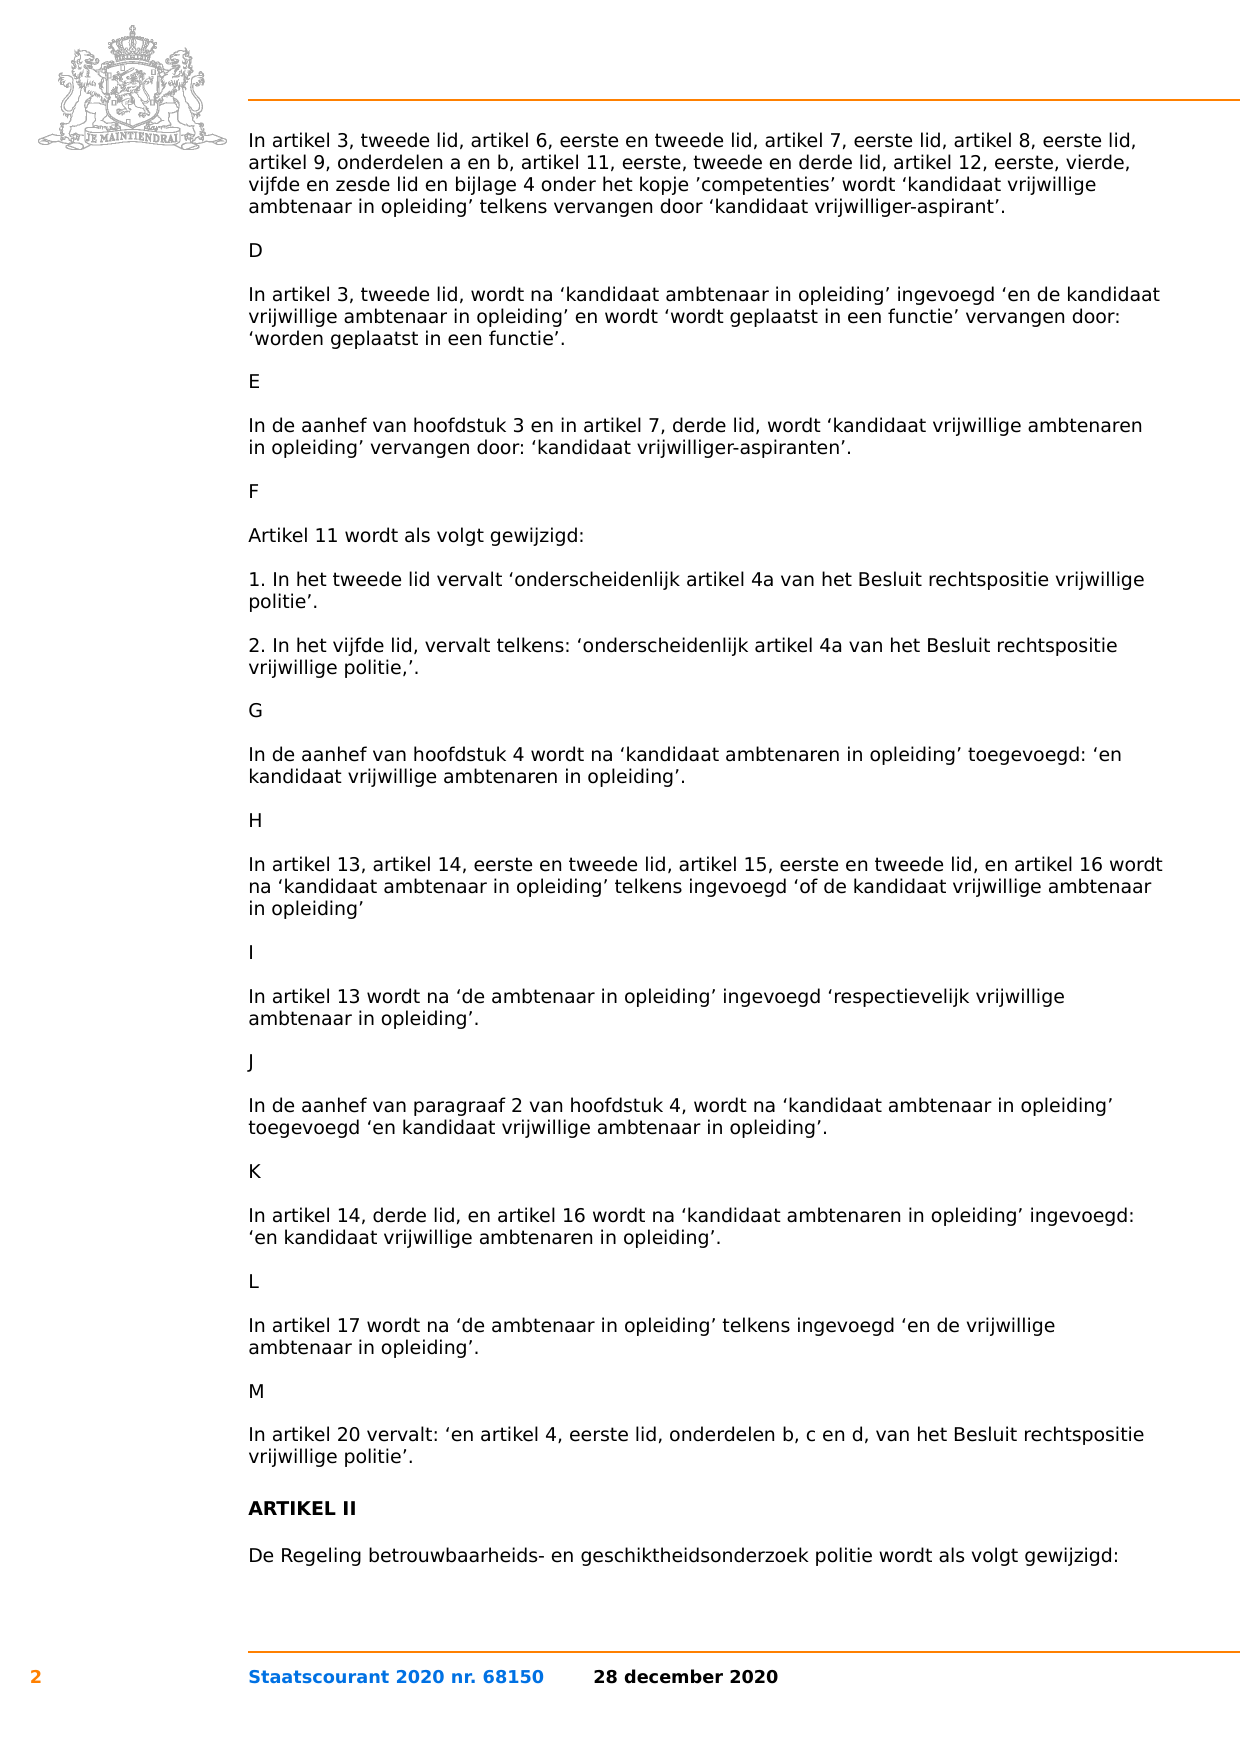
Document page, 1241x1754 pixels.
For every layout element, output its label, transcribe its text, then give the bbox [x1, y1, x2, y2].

text In artikel 20 vervalt: ‘en artikel 4, eerste lid, onderdelen b, c en d, van het Besluit rechtspositie vrijwillige politie’. [248, 1424, 1163, 1468]
text In artikel 13, artikel 14, eerste en tweede lid, artikel 15, eerste en tweede lid, en artikel 16 wordt na ‘kandidaat ambtenaar in opleiding’ telkens ingevoegd ‘of de kandidaat vrijwillige ambtenaar in opleiding’ [248, 854, 1163, 920]
text L [248, 1271, 1163, 1293]
text F [248, 481, 1163, 503]
text In de aanhef van hoofdstuk 3 en in artikel 7, derde lid, wordt ‘kandidaat vrijwillige ambtenaren in opleiding’ vervangen door: ‘kandidaat vrijwilliger-aspiranten’. [248, 415, 1163, 459]
picture [38, 25, 227, 150]
text D [248, 240, 1163, 262]
text 1. In het tweede lid vervalt ‘onderscheidenlijk artikel 4a van het Besluit rechtspositie vrijwillige politie’. [248, 569, 1163, 613]
text I [248, 942, 1163, 964]
text 2. In het vijfde lid, vervalt telkens: ‘onderscheidenlijk artikel 4a van het Besluit rechtspositie vrijwillige politie,’. [248, 634, 1163, 678]
text In de aanhef van hoofdstuk 4 wordt na ‘kandidaat ambtenaren in opleiding’ toegevoegd: ‘en kandidaat vrijwillige ambtenaren in opleiding’. [248, 744, 1163, 788]
text K [248, 1161, 1163, 1183]
text In de aanhef van paragraaf 2 van hoofdstuk 4, wordt na ‘kandidaat ambtenaar in opleiding’ toegevoegd ‘en kandidaat vrijwillige ambtenaar in opleiding’. [248, 1095, 1163, 1139]
text J [248, 1051, 1163, 1073]
text M [248, 1381, 1163, 1402]
text In artikel 3, tweede lid, wordt na ‘kandidaat ambtenaar in opleiding’ ingevoegd ‘en de kandidaat vrijwillige ambtenaar in opleiding’ en wordt ‘wordt geplaatst in een functie’ vervangen door: ‘worden geplaatst in een functie’. [248, 283, 1163, 349]
subtitle ARTIKEL II [248, 1498, 1163, 1520]
text H [248, 810, 1163, 832]
text In artikel 17 wordt na ‘de ambtenaar in opleiding’ telkens ingevoegd ‘en de vrijwillige ambtenaar in opleiding’. [248, 1315, 1163, 1359]
text In artikel 3, tweede lid, artikel 6, eerste en tweede lid, artikel 7, eerste lid, artikel 8, eerste lid, artikel 9, onderdelen a en b, artikel 11, eerste, tweede en derde lid, artikel 12, eerste, vierde, vijfde en zesde lid en bijlage 4 onder het kopje ’competenties’ wordt ‘kandidaat vrijwillige ambtenaar in opleiding’ telkens vervangen door ‘kandidaat vrijwilliger-aspirant’. [248, 130, 1163, 218]
text De Regeling betrouwbaarheids- en geschiktheidsonderzoek politie wordt als volgt gewijzigd: [248, 1545, 1163, 1567]
text Artikel 11 wordt als volgt gewijzigd: [248, 525, 1163, 547]
text In artikel 14, derde lid, en artikel 16 wordt na ‘kandidaat ambtenaren in opleiding’ ingevoegd: ‘en kandidaat vrijwillige ambtenaren in opleiding’. [248, 1205, 1163, 1249]
text E [248, 371, 1163, 393]
text G [248, 700, 1163, 722]
text In artikel 13 wordt na ‘de ambtenaar in opleiding’ ingevoegd ‘respectievelijk vrijwillige ambtenaar in opleiding’. [248, 986, 1163, 1029]
